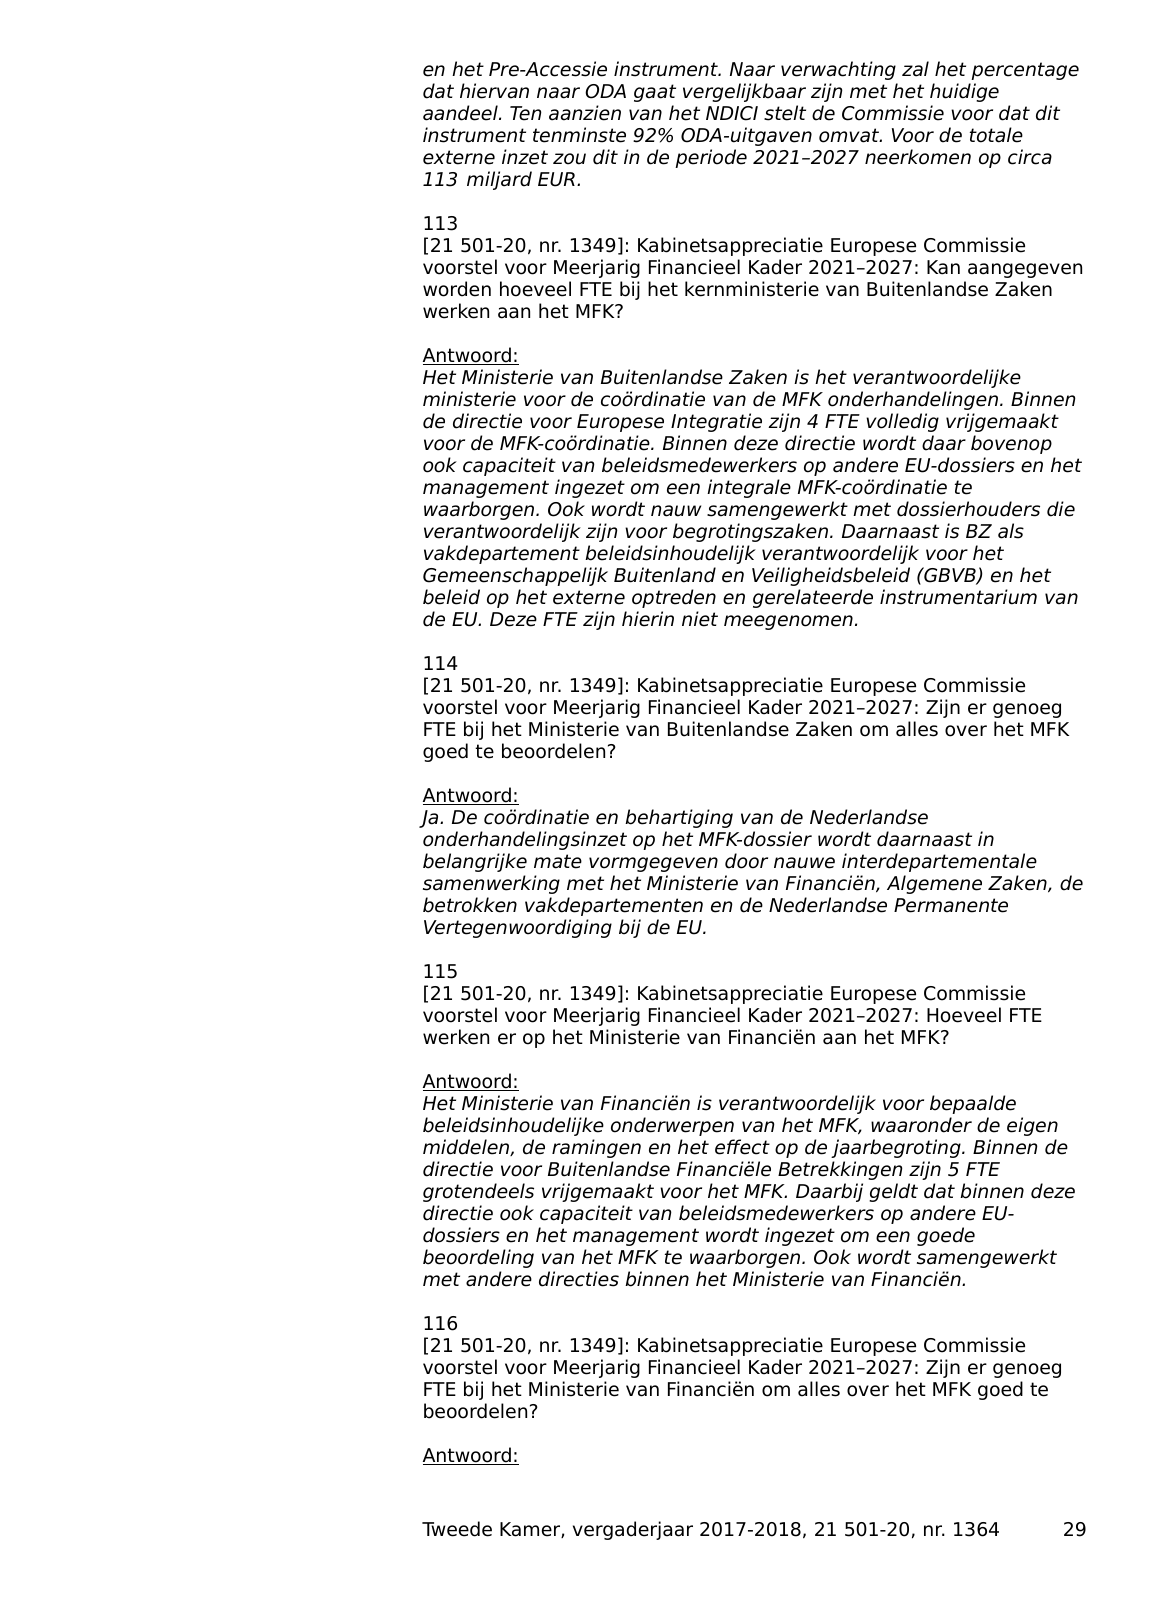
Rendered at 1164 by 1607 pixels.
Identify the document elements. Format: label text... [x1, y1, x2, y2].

text 115 [422, 961, 1087, 983]
text Antwoord: [422, 785, 1087, 807]
text [21 501-20, nr. 1349]: Kabinetsappreciatie Europese Commissie voorstel voor Meerjarig Financieel Kader 2021–2027: Hoeveel FTE werken er op het Ministerie van Financiën aan het MFK? [422, 983, 1087, 1049]
text 113 [422, 213, 1087, 235]
text Antwoord: [422, 345, 1087, 367]
text [21 501-20, nr. 1349]: Kabinetsappreciatie Europese Commissie voorstel voor Meerjarig Financieel Kader 2021–2027: Kan aangegeven worden hoeveel FTE bij het kernministerie van Buitenlandse Zaken werken aan het MFK? [422, 235, 1087, 323]
text 114 [422, 653, 1087, 675]
text Antwoord: [422, 1445, 1087, 1467]
text Het Ministerie van Buitenlandse Zaken is het verantwoordelijke ministerie voor de coördinatie van de MFK onderhandelingen. Binnen de directie voor Europese Integratie zijn 4 FTE volledig vrijgemaakt voor de MFK-coördinatie. Binnen deze directie wordt daar bovenop ook capaciteit van beleidsmedewerkers op andere EU-dossiers en het management ingezet om een integrale MFK-coördinatie te waarborgen. Ook wordt nauw samengewerkt met dossierhouders die verantwoordelijk zijn voor begrotingszaken. Daarnaast is BZ als vakdepartement beleidsinhoudelijk verantwoordelijk voor het Gemeenschappelijk Buitenland en Veiligheidsbeleid (GBVB) en het beleid op het externe optreden en gerelateerde instrumentarium van de EU. Deze FTE zijn hierin niet meegenomen. [422, 367, 1087, 631]
text Het Ministerie van Financiën is verantwoordelijk voor bepaalde beleidsinhoudelijke onderwerpen van het MFK, waaronder de eigen middelen, de ramingen en het effect op de jaarbegroting. Binnen de directie voor Buitenlandse Financiële Betrekkingen zijn 5 FTE grotendeels vrijgemaakt voor het MFK. Daarbij geldt dat binnen deze directie ook capaciteit van beleidsmedewerkers op andere EU-dossiers en het management wordt ingezet om een goede beoordeling van het MFK te waarborgen. Ook wordt samengewerkt met andere directies binnen het Ministerie van Financiën. [422, 1093, 1087, 1291]
text Ja. De coördinatie en behartiging van de Nederlandse onderhandelingsinzet op het MFK-dossier wordt daarnaast in belangrijke mate vormgegeven door nauwe interdepartementale samenwerking met het Ministerie van Financiën, Algemene Zaken, de betrokken vakdepartementen en de Nederlandse Permanente Vertegenwoordiging bij de EU. [422, 807, 1087, 939]
text [21 501-20, nr. 1349]: Kabinetsappreciatie Europese Commissie voorstel voor Meerjarig Financieel Kader 2021–2027: Zijn er genoeg FTE bij het Ministerie van Financiën om alles over het MFK goed te beoordelen? [422, 1335, 1087, 1423]
text Antwoord: [422, 1071, 1087, 1093]
text 116 [422, 1313, 1087, 1335]
text [21 501-20, nr. 1349]: Kabinetsappreciatie Europese Commissie voorstel voor Meerjarig Financieel Kader 2021–2027: Zijn er genoeg FTE bij het Ministerie van Buitenlandse Zaken om alles over het MFK goed te beoordelen? [422, 675, 1087, 763]
text en het Pre-Accessie instrument. Naar verwachting zal het percentage dat hiervan naar ODA gaat vergelijkbaar zijn met het huidige aandeel. Ten aanzien van het NDICI stelt de Commissie voor dat dit instrument tenminste 92% ODA-uitgaven omvat. Voor de totale externe inzet zou dit in de periode 2021–2027 neerkomen op circa 113 miljard EUR. [422, 59, 1087, 191]
